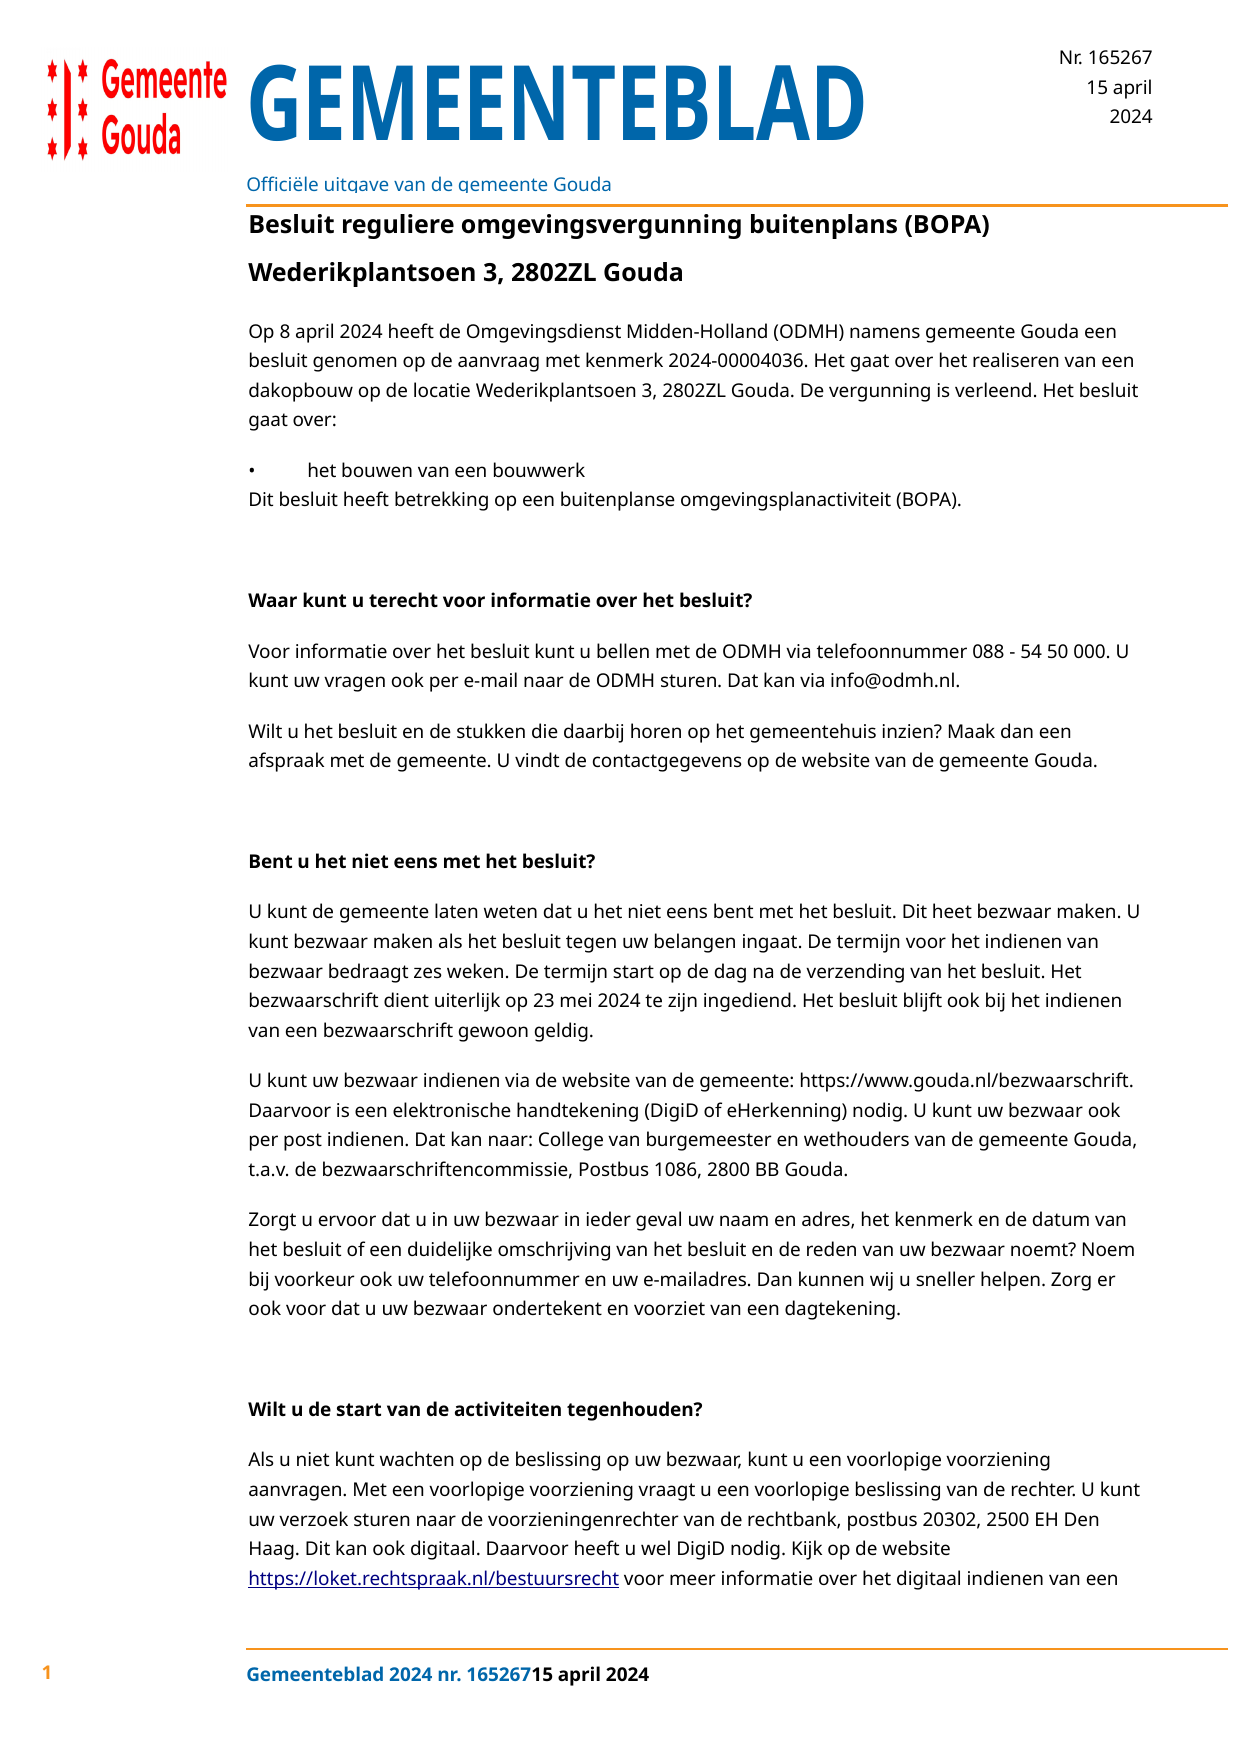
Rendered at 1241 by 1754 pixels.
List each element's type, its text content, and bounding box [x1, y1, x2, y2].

text Waar kunt u terecht voor informatie over het besluit? [248, 587, 1152, 613]
text Besluit reguliere omgevingsvergunning buitenplans (BOPA) Wederikplantsoen 3, 2802ZL Gouda [248, 207, 1152, 288]
picture [41, 47, 231, 172]
list het bouwen van een bouwwerk [248, 457, 1152, 483]
text Voor informatie over het besluit kunt u bellen met de ODMH via telefoonnummer 088 - 54 50 000. U kunt uw vragen ook per e-mail naar de ODMH sturen. Dat kan via info@odmh.nl. [248, 638, 1152, 693]
text Wilt u het besluit en de stukken die daarbij horen op het gemeentehuis inzien? Maak dan een afspraak met de gemeente. U vindt de contactgegevens op de website van de gemeente Gouda. [248, 718, 1152, 773]
text Als u niet kunt wachten op de beslissing op uw bezwaar, kunt u een voorlopige voorziening aanvragen. Met een voorlopige voorziening vraagt u een voorlopige beslissing van de rechter. U kunt uw verzoek sturen naar de voorzieningenrechter van de rechtbank, postbus 20302, 2500 EH Den Haag. Dit kan ook digitaal. Daarvoor heeft u wel DigiD nodig. Kijk op de website https://loket.rechtspraak.nl/bestuursrecht voor meer informatie over het digitaal indienen van een [248, 1447, 1152, 1591]
text Op 8 april 2024 heeft de Omgevingsdienst Midden-Holland (ODMH) namens gemeente Gouda een besluit genomen op de aanvraag met kenmerk 2024-00004036. Het gaat over het realiseren van een dakopbouw op de locatie Wederikplantsoen 3, 2802ZL Gouda. De vergunning is verleend. Het besluit gaat over: [248, 318, 1152, 432]
text U kunt de gemeente laten weten dat u het niet eens bent met het besluit. Dit heet bezwaar maken. U kunt bezwaar maken als het besluit tegen uw belangen ingaat. De termijn voor het indienen van bezwaar bedraagt zes weken. De termijn start op de dag na de verzending van het besluit. Het bezwaarschrift dient uiterlijk op 23 mei 2024 te zijn ingediend. Het besluit blijft ook bij het indienen van een bezwaarschrift gewoon geldig. [248, 899, 1152, 1043]
text U kunt uw bezwaar indienen via de website van de gemeente: https://www.gouda.nl/bezwaarschrift. Daarvoor is een elektronische handtekening (DigiD of eHerkenning) nodig. U kunt uw bezwaar ook per post indienen. Dat kan naar: College van burgemeester en wethouders van de gemeente Gouda, t.a.v. de bezwaarschriftencommissie, Postbus 1086, 2800 BB Gouda. [248, 1067, 1152, 1182]
text Bent u het niet eens met het besluit? [248, 848, 1152, 874]
text Zorgt u ervoor dat u in uw bezwaar in ieder geval uw naam en adres, het kenmerk en de datum van het besluit of een duidelijke omschrijving van het besluit en de reden van uw bezwaar noemt? Noem bij voorkeur ook uw telefoonnummer en uw e-mailadres. Dan kunnen wij u sneller helpen. Zorg er ook voor dat u uw bezwaar ondertekent en voorziet van een dagtekening. [248, 1207, 1152, 1321]
text Wilt u de start van de activiteiten tegenhouden? [248, 1396, 1152, 1422]
text Dit besluit heeft betrekking op een buitenplanse omgevingsplanactiviteit (BOPA). [248, 487, 1152, 512]
